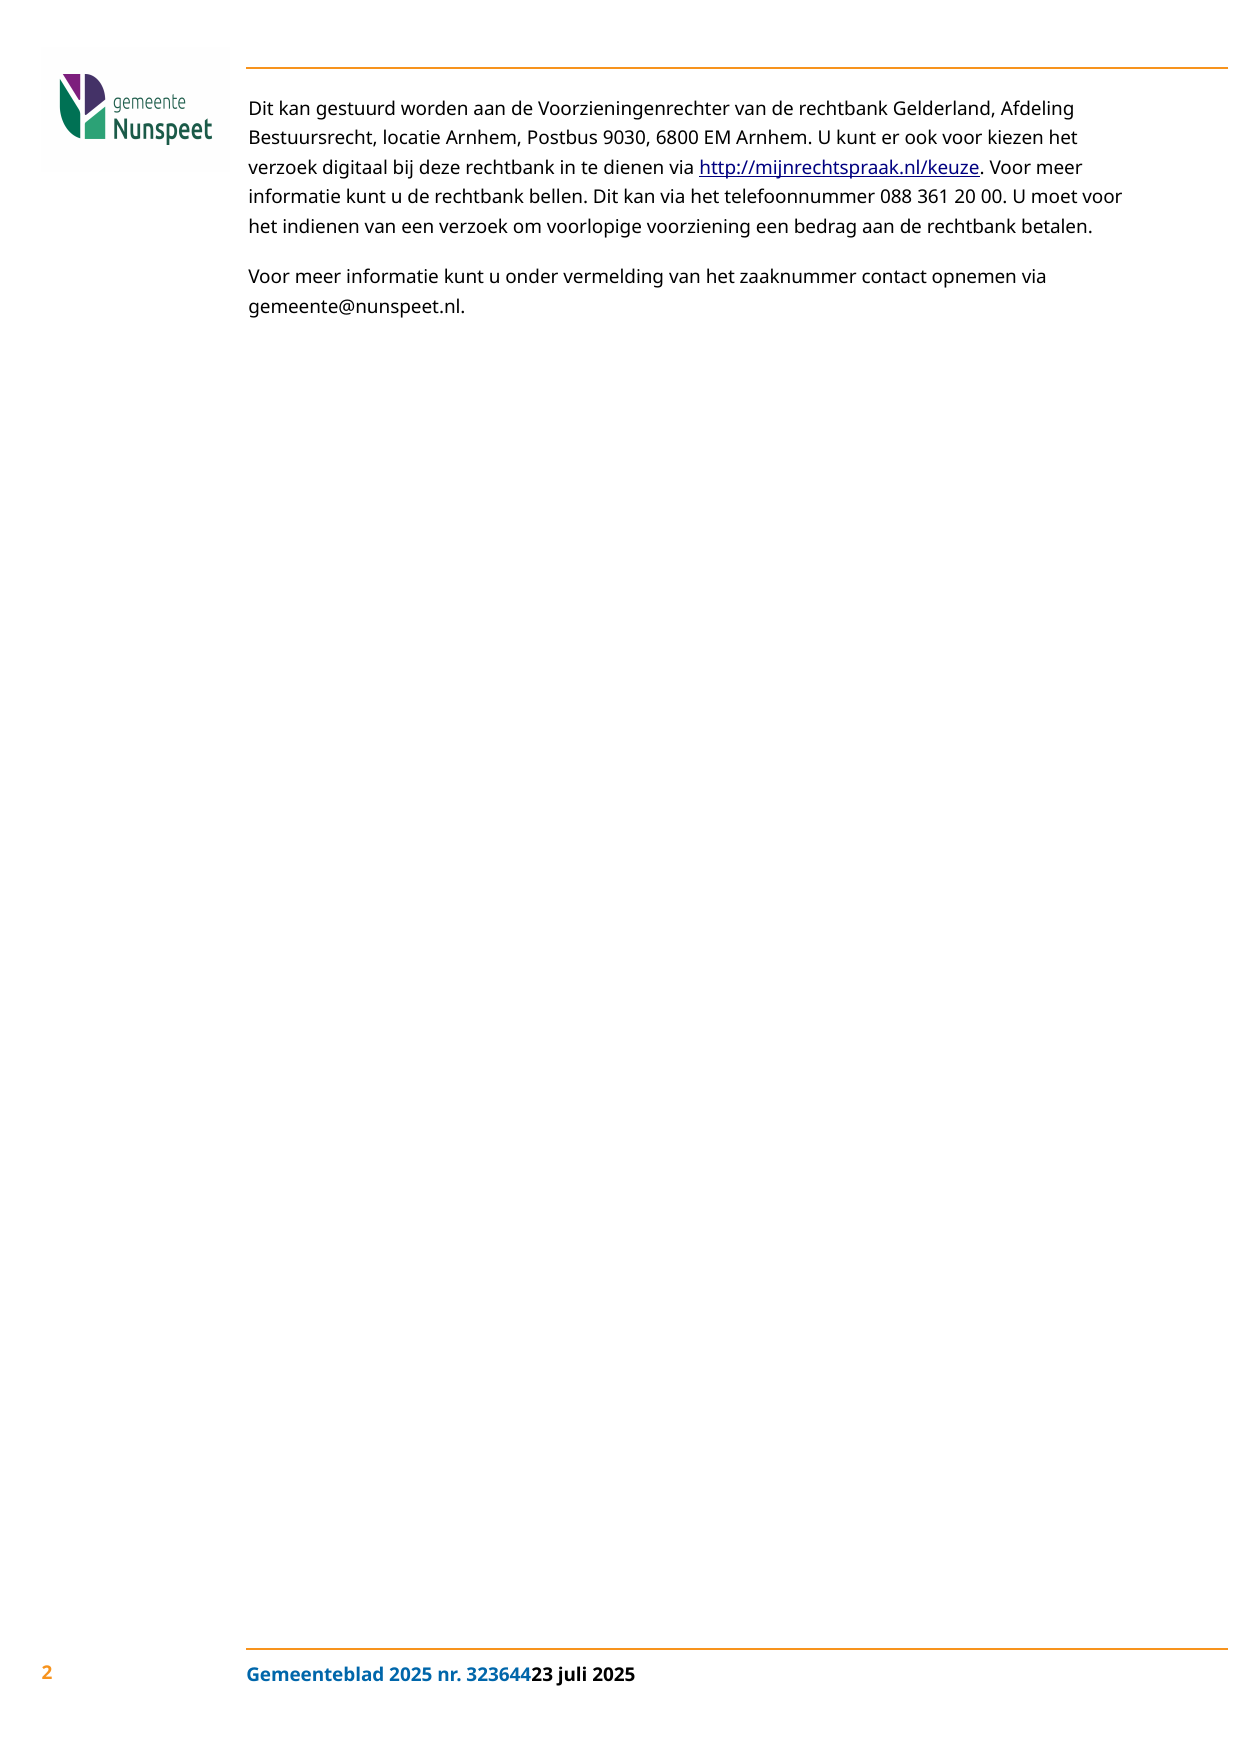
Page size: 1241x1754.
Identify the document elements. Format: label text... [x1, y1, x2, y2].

text Voor meer informatie kunt u onder vermelding van het zaaknummer contact opnemen via gemeente@nunspeet.nl. [248, 263, 1152, 319]
text Dit kan gestuurd worden aan de Voorzieningenrechter van de rechtbank Gelderland, Afdeling Bestuursrecht, locatie Arnhem, Postbus 9030, 6800 EM Arnhem. U kunt er ook voor kiezen het verzoek digitaal bij deze rechtbank in te dienen via http://mijnrechtspraak.nl/keuze. Voor meer informatie kunt u de rechtbank bellen. Dit kan via het telefoonnummer 088 361 20 00. U moet voor het indienen van een verzoek om voorlopige voorziening een bedrag aan de rechtbank betalen. [248, 95, 1152, 239]
picture [41, 47, 231, 172]
